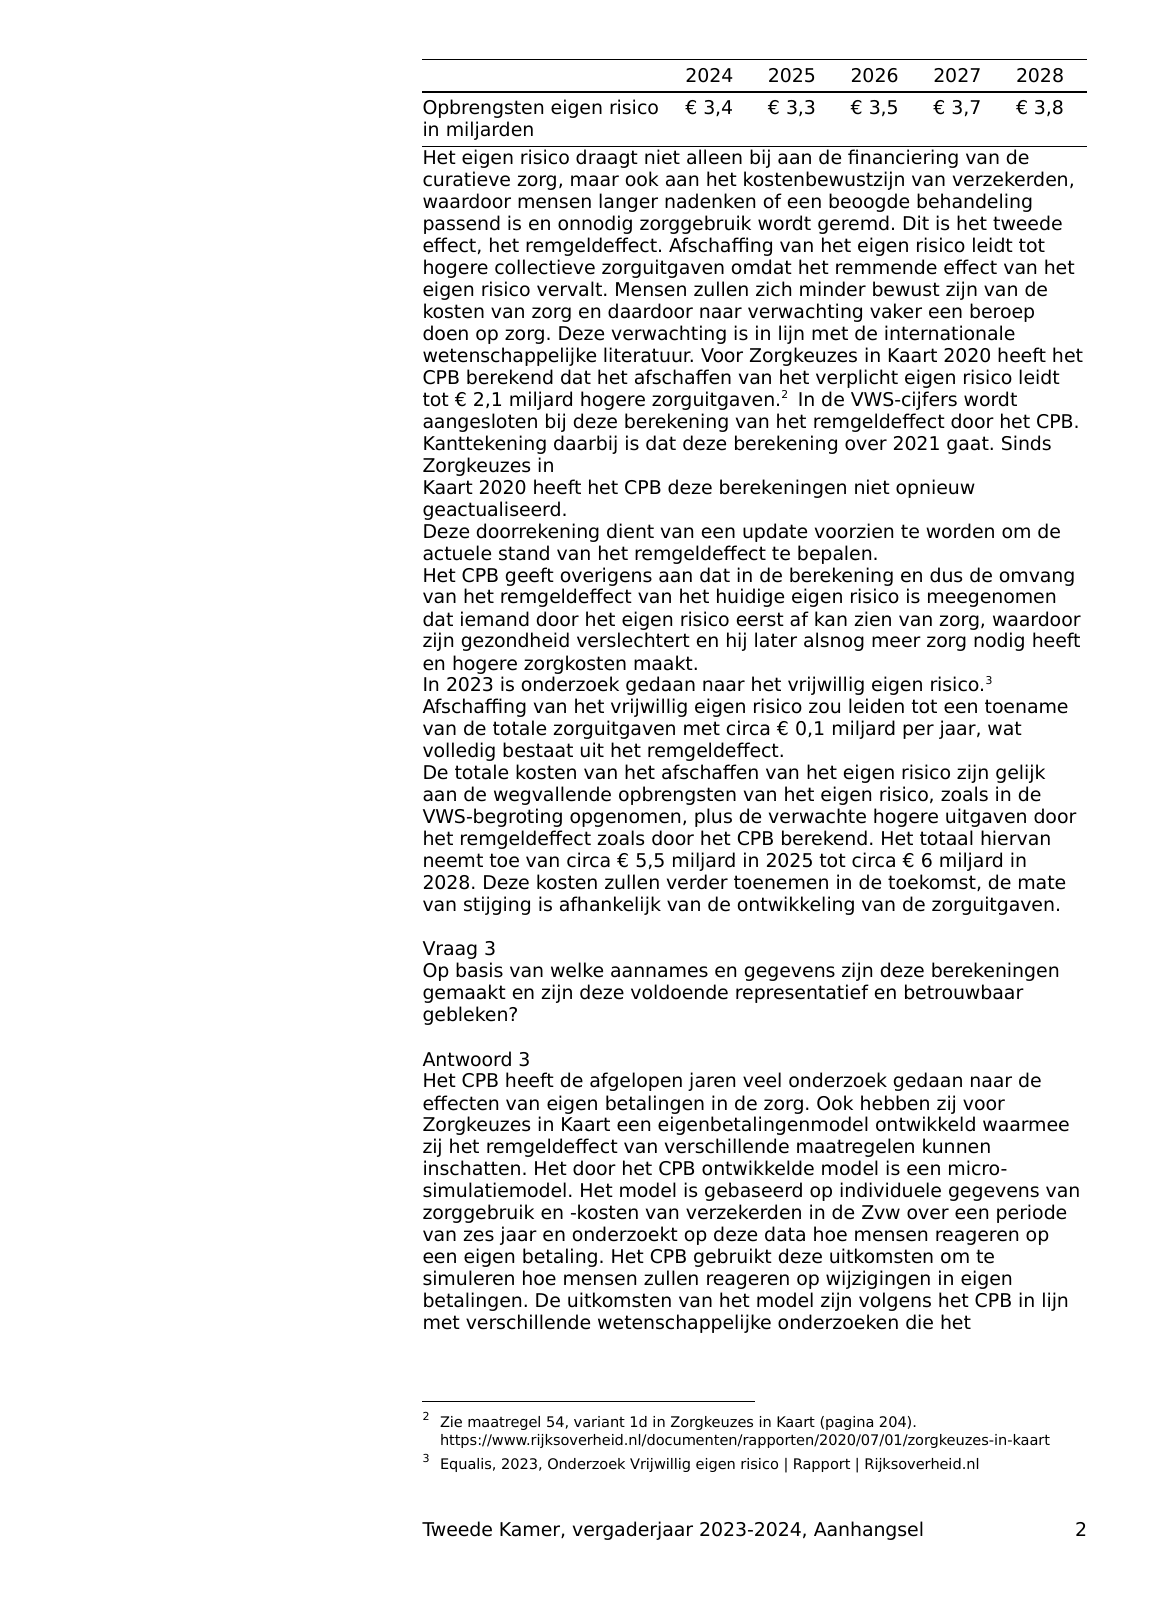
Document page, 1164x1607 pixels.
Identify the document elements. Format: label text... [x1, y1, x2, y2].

table_cell € 3,7 [927, 93, 1010, 146]
text Het CPB heeft de afgelopen jaren veel onderzoek gedaan naar de effecten van eigen betalingen in de zorg. Ook hebben zij voor Zorgkeuzes in Kaart een eigenbetalingenmodel ontwikkeld waarmee zij het remgeldeffect van verschillende maatregelen kunnen inschatten. Het door het CPB ontwikkelde model is een micro-simulatiemodel. Het model is gebaseerd op individuele gegevens van zorggebruik en -kosten van verzekerden in de Zvw over een periode van zes jaar en onderzoekt op deze data hoe mensen reageren op een eigen betaling. Het CPB gebruikt deze uitkomsten om te simuleren hoe mensen zullen reageren op wijzigingen in eigen betalingen. De uitkomsten van het model zijn volgens het CPB in lijn met verschillende wetenschappelijke onderzoeken die het [422, 1070, 1087, 1334]
text Equalis, 2023, Onderzoek Vrijwillig eigen risico | Rapport | Rijksoverheid.nl [422, 1452, 1087, 1474]
text Vraag 3 [422, 938, 1087, 960]
text De totale kosten van het afschaffen van het eigen risico zijn gelijk aan de wegvallende opbrengsten van het eigen risico, zoals in de VWS-begroting opgenomen, plus de verwachte hogere uitgaven door het remgeldeffect zoals door het CPB berekend. Het totaal hiervan neemt toe van circa € 5,5 miljard in 2025 tot circa € 6 miljard in 2028. Deze kosten zullen verder toenemen in de toekomst, de mate van stijging is afhankelijk van de ontwikkeling van de zorguitgaven. [422, 762, 1087, 916]
table_header 2024 [679, 60, 762, 91]
text Deze doorrekening dient van een update voorzien te worden om de actuele stand van het remgeldeffect te bepalen. [422, 521, 1087, 564]
text Kaart 2020 heeft het CPB deze berekeningen niet opnieuw geactualiseerd. [422, 477, 1087, 521]
text Het eigen risico draagt niet alleen bij aan de financiering van de curatieve zorg, maar ook aan het kostenbewustzijn van verzekerden, waardoor mensen langer nadenken of een beoogde behandeling passend is en onnodig zorggebruik wordt geremd. Dit is het tweede effect, het remgeldeffect. Afschaffing van het eigen risico leidt tot hogere collectieve zorguitgaven omdat het remmende effect van het eigen risico vervalt. Mensen zullen zich minder bewust zijn van de kosten van zorg en daardoor naar verwachting vaker een beroep doen op zorg. Deze verwachting is in lijn met de internationale wetenschappelijke literatuur. Voor Zorgkeuzes in Kaart 2020 heeft het CPB berekend dat het afschaffen van het verplicht eigen risico leidt tot € 2,1 miljard hogere zorguitgaven. In de VWS-cijfers wordt aangesloten bij deze berekening van het remgeldeffect door het CPB. Kanttekening daarbij is dat deze berekening over 2021 gaat. Sinds Zorgkeuzes in [422, 147, 1087, 477]
table_header 2027 [927, 60, 1010, 91]
text Het CPB geeft overigens aan dat in de berekening en dus de omvang van het remgeldeffect van het huidige eigen risico is meegenomen dat iemand door het eigen risico eerst af kan zien van zorg, waardoor zijn gezondheid verslechtert en hij later alsnog meer zorg nodig heeft en hogere zorgkosten maakt. [422, 564, 1087, 674]
table_cell Opbrengsten eigen risico in miljarden [422, 93, 679, 146]
table_cell € 3,3 [762, 93, 844, 146]
table_header [422, 60, 679, 91]
table_cell € 3,5 [845, 93, 927, 146]
text Zie maatregel 54, variant 1d in Zorgkeuzes in Kaart (pagina 204). https://www.rijksoverheid.nl/documenten/rapporten/2020/07/01/zorgkeuzes-in-kaart [422, 1410, 1087, 1449]
table_cell € 3,4 [679, 93, 762, 146]
text Op basis van welke aannames en gegevens zijn deze berekeningen gemaakt en zijn deze voldoende representatief en betrouwbaar gebleken? [422, 960, 1087, 1026]
table_cell € 3,8 [1010, 93, 1087, 146]
table_header 2026 [845, 60, 927, 91]
table_header 2028 [1010, 60, 1087, 91]
table_header 2025 [762, 60, 844, 91]
text In 2023 is onderzoek gedaan naar het vrijwillig eigen risico. Afschaffing van het vrijwillig eigen risico zou leiden tot een toename van de totale zorguitgaven met circa € 0,1 miljard per jaar, wat volledig bestaat uit het remgeldeffect. [422, 674, 1087, 762]
text Antwoord 3 [422, 1048, 1087, 1070]
